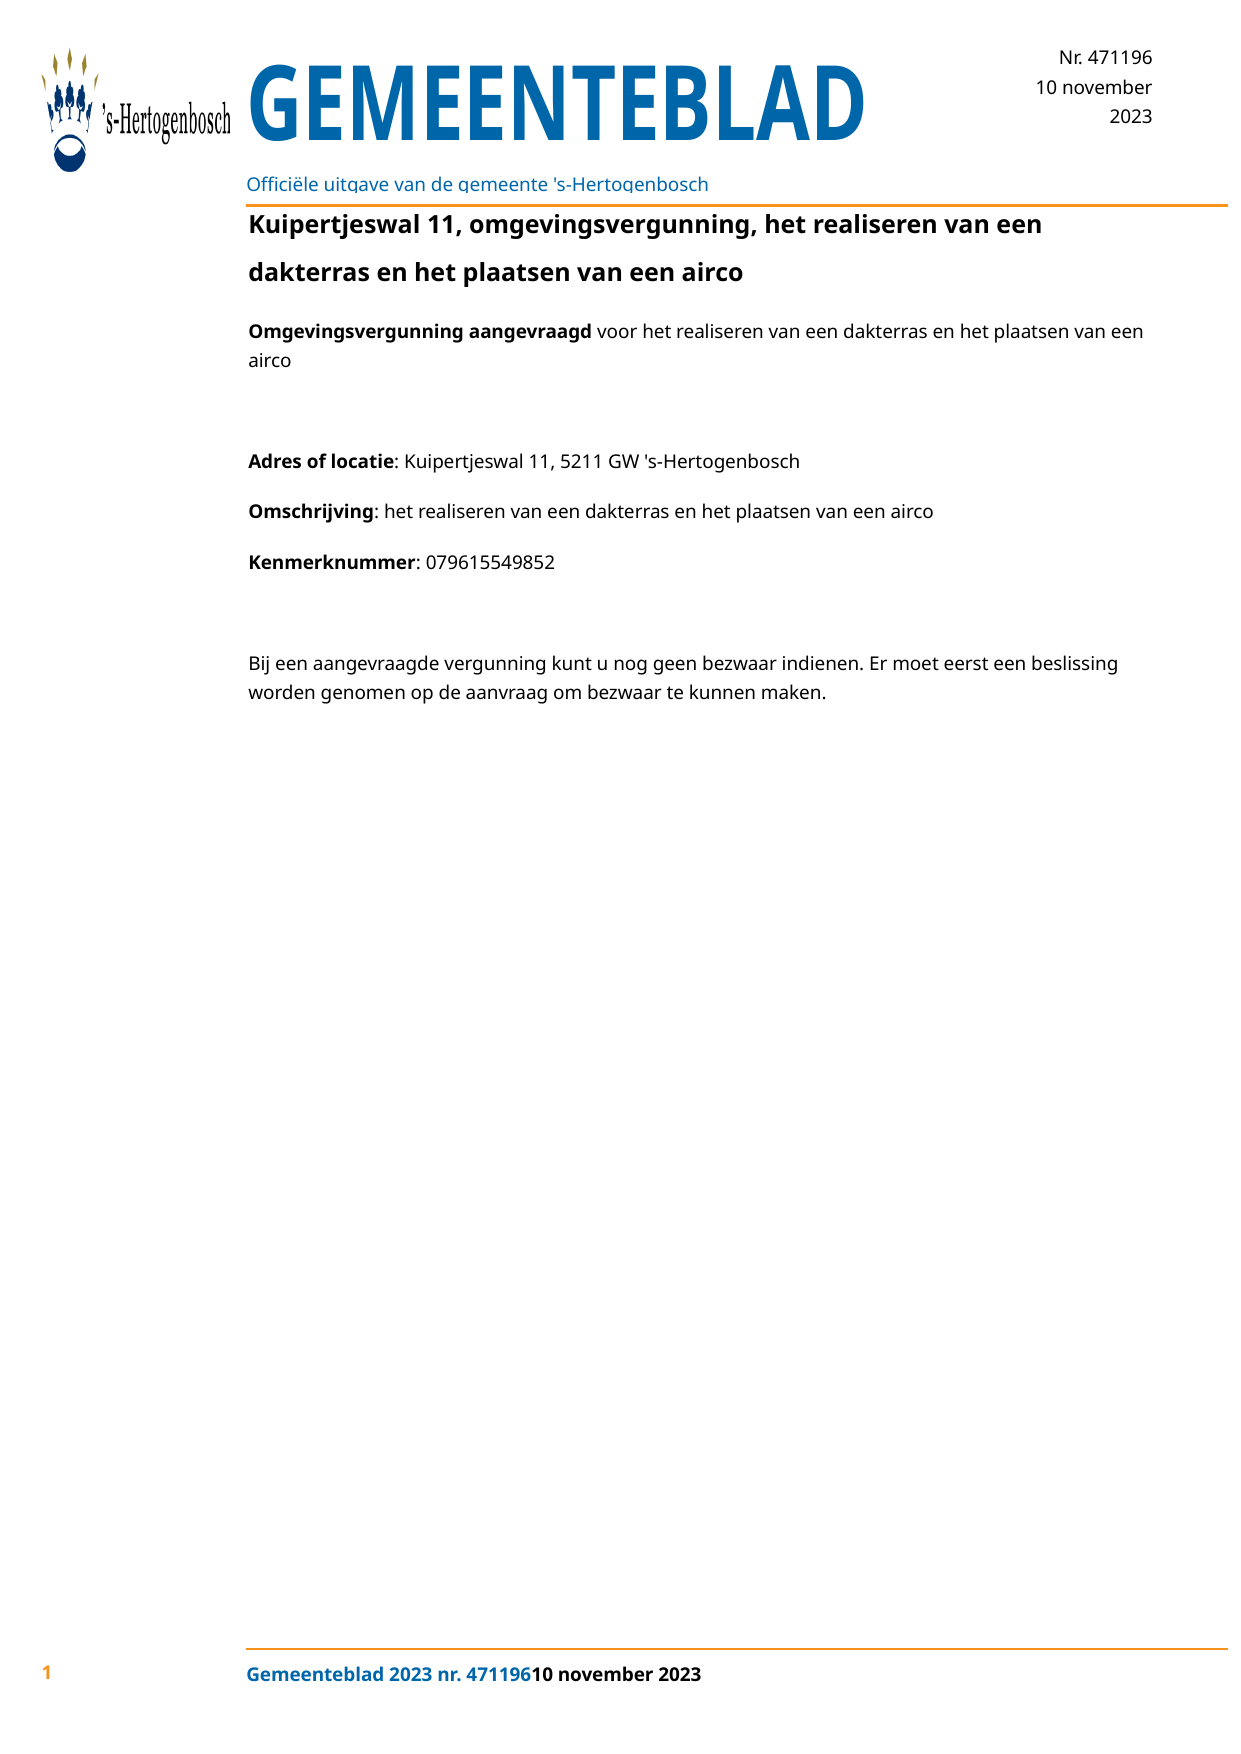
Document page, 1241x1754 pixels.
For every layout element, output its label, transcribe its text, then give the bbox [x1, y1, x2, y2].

text Kenmerknummer: 079615549852 [248, 549, 1152, 575]
text Omgevingsvergunning aangevraagd voor het realiseren van een dakterras en het plaatsen van een airco [248, 318, 1152, 373]
text Bij een aangevraagde vergunning kunt u nog geen bezwaar indienen. Er moet eerst een beslissing worden genomen op de aanvraag om bezwaar te kunnen maken. [248, 650, 1152, 705]
text Omschrijving: het realiseren van een dakterras en het plaatsen van een airco [248, 499, 1152, 524]
text Kuipertjeswal 11, omgevingsvergunning, het realiseren van een dakterras en het plaatsen van een airco [248, 207, 1152, 288]
picture [41, 47, 231, 172]
text Adres of locatie: Kuipertjeswal 11, 5211 GW 's-Hertogenbosch [248, 448, 1152, 474]
